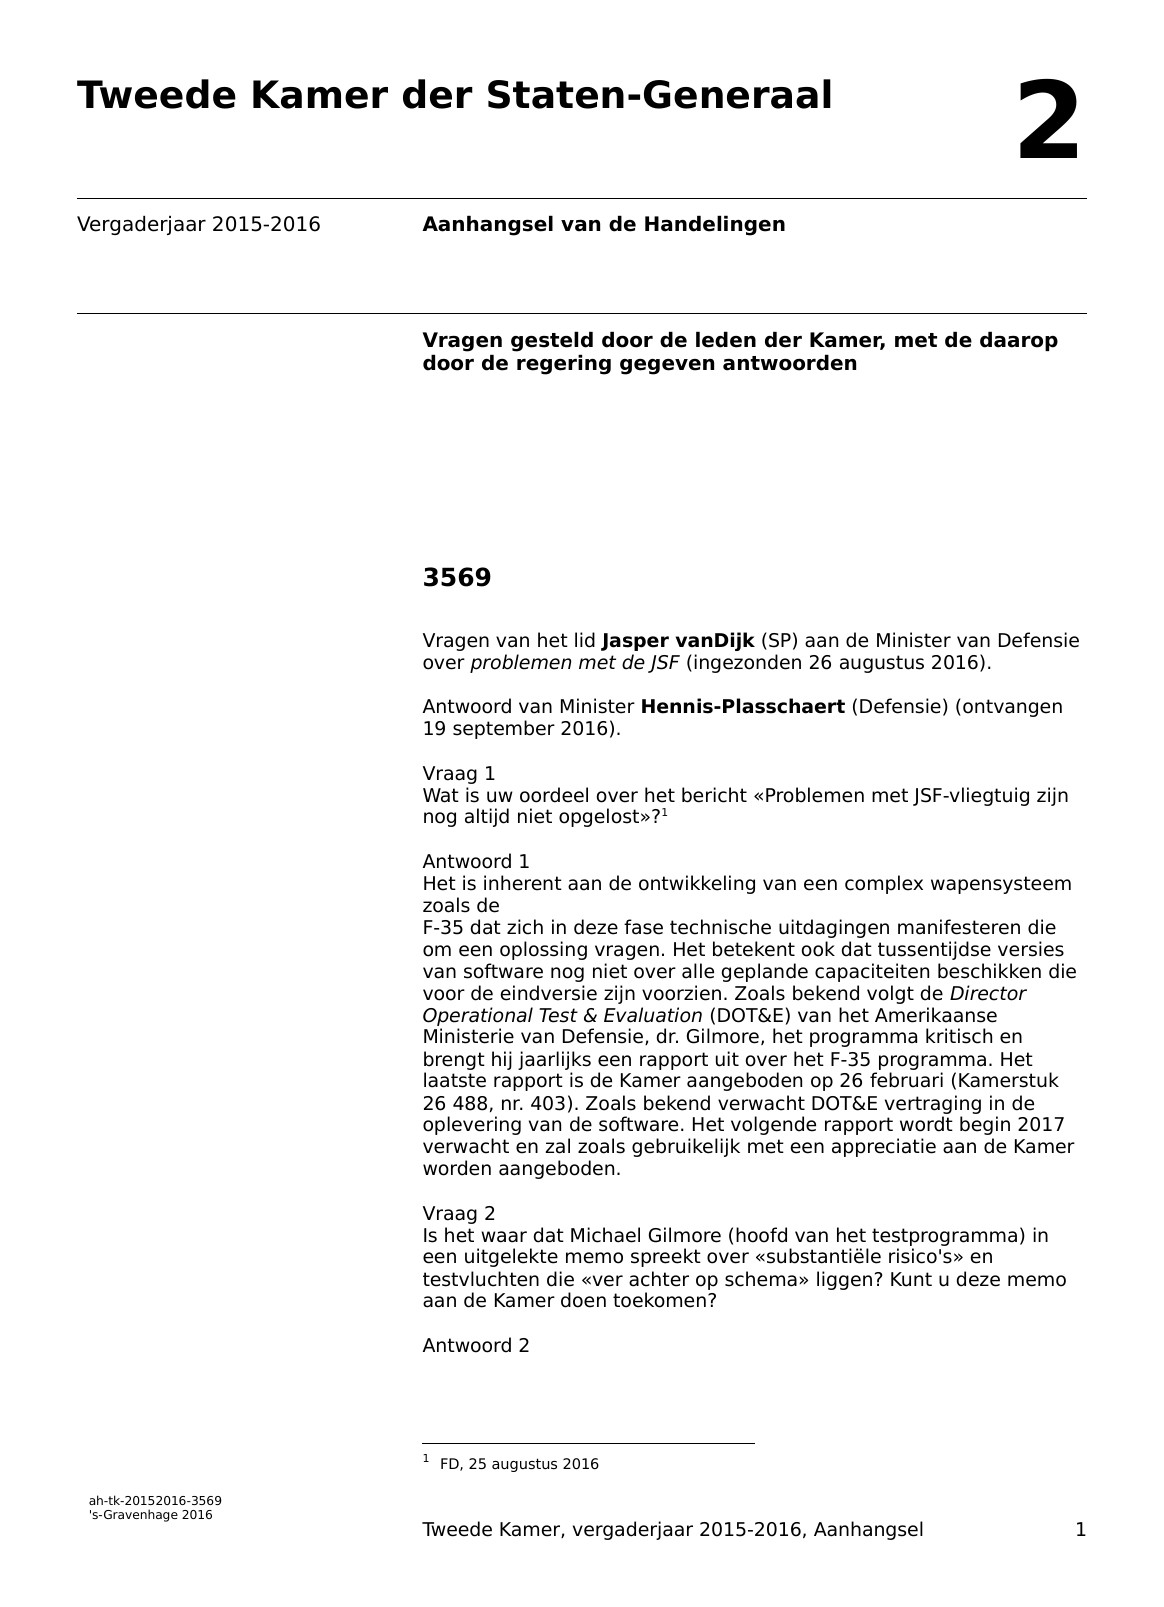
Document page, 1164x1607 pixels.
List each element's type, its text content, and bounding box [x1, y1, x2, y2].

table_header 2 [886, 59, 1087, 198]
table_cell [77, 314, 422, 375]
text ah-tk-20152016-3569 [88, 1494, 323, 1508]
text Is het waar dat Michael Gilmore (hoofd van het testprogramma) in een uitgelekte memo spreekt over «substantiële risico's» en testvluchten die «ver achter op schema» liggen? Kunt u deze memo aan de Kamer doen toekomen? [422, 1224, 1087, 1312]
text Antwoord van Minister Hennis-Plasschaert (Defensie) (ontvangen 19 september 2016). [422, 696, 1087, 740]
text FD, 25 augustus 2016 [422, 1452, 1087, 1474]
table_cell Aanhangsel van de Handelingen [422, 199, 1087, 313]
text Antwoord 2 [422, 1334, 1087, 1357]
table_cell Vragen gesteld door de leden der Kamer, met de daarop door de regering gegeven antwoorden [422, 314, 1087, 375]
table_cell Vergaderjaar 2015-2016 [77, 199, 422, 313]
text Vraag 1 [422, 762, 1087, 784]
text Vragen van het lid Jasper vanDijk (SP) aan de Minister van Defensie over problemen met de JSF (ingezonden 26 augustus 2016). [422, 630, 1087, 674]
table_header Tweede Kamer der Staten-Generaal [77, 59, 886, 198]
text Vraag 2 [422, 1202, 1087, 1224]
text F-35 dat zich in deze fase technische uitdagingen manifesteren die om een oplossing vragen. Het betekent ook dat tussentijdse versies van software nog niet over alle geplande capaciteiten beschikken die voor de eindversie zijn voorzien. Zoals bekend volgt de Director Operational Test & Evaluation (DOT&E) van het Amerikaanse Ministerie van Defensie, dr. Gilmore, het programma kritisch en brengt hij jaarlijks een rapport uit over het F-35 programma. Het laatste rapport is de Kamer aangeboden op 26 februari (Kamerstuk 26 488, nr. 403). Zoals bekend verwacht DOT&E vertraging in de oplevering van de software. Het volgende rapport wordt begin 2017 verwacht en zal zoals gebruikelijk met een appreciatie aan de Kamer worden aangeboden. [422, 917, 1087, 1180]
text Antwoord 1 [422, 851, 1087, 873]
text 3569 [422, 563, 1087, 592]
text 's-Gravenhage 2016 [88, 1508, 323, 1522]
text Het is inherent aan de ontwikkeling van een complex wapensysteem zoals de [422, 873, 1087, 917]
text Wat is uw oordeel over het bericht «Problemen met JSF-vliegtuig zijn nog altijd niet opgelost»? [422, 784, 1087, 828]
